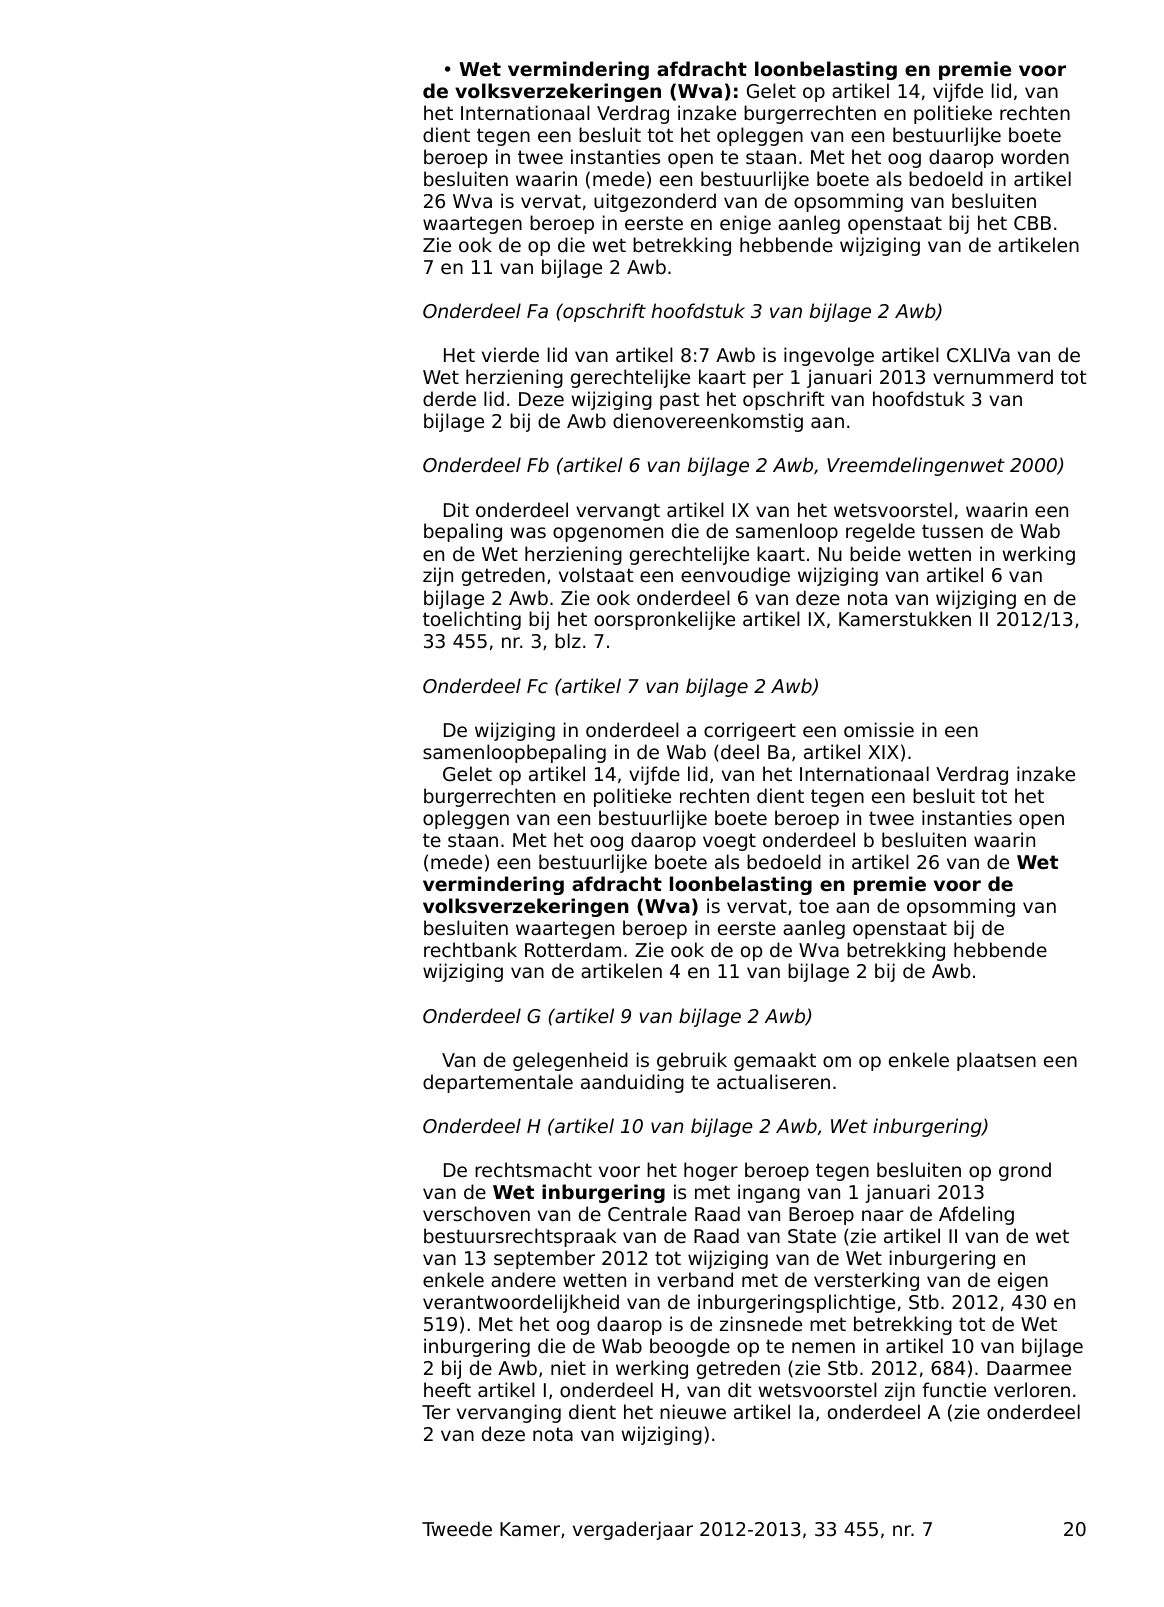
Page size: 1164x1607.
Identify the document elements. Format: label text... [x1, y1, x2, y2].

text Gelet op artikel 14, vijfde lid, van het Internationaal Verdrag inzake burgerrechten en politieke rechten dient tegen een besluit tot het opleggen van een bestuurlijke boete beroep in twee instanties open te staan. Met het oog daarop voegt onderdeel b besluiten waarin (mede) een bestuurlijke boete als bedoeld in artikel 26 van de Wet vermindering afdracht loonbelasting en premie voor de volksverzekeringen (Wva) is vervat, toe aan de opsomming van besluiten waartegen beroep in eerste aanleg openstaat bij de rechtbank Rotterdam. Zie ook de op de Wva betrekking hebbende wijziging van de artikelen 4 en 11 van bijlage 2 bij de Awb. [422, 764, 1087, 983]
subtitle Onderdeel G (artikel 9 van bijlage 2 Awb) [422, 1006, 1087, 1028]
text De rechtsmacht voor het hoger beroep tegen besluiten op grond van de Wet inburgering is met ingang van 1 januari 2013 verschoven van de Centrale Raad van Beroep naar de Afdeling bestuursrechtspraak van de Raad van State (zie artikel II van de wet van 13 september 2012 tot wijziging van de Wet inburgering en enkele andere wetten in verband met de versterking van de eigen verantwoordelijkheid van de inburgeringsplichtige, Stb. 2012, 430 en 519). Met het oog daarop is de zinsnede met betrekking tot de Wet inburgering die de Wab beoogde op te nemen in artikel 10 van bijlage 2 bij de Awb, niet in werking getreden (zie Stb. 2012, 684). Daarmee heeft artikel I, onderdeel H, van dit wetsvoorstel zijn functie verloren. Ter vervanging dient het nieuwe artikel Ia, onderdeel A (zie onderdeel 2 van deze nota van wijziging). [422, 1160, 1087, 1446]
text De wijziging in onderdeel a corrigeert een omissie in een samenloopbepaling in de Wab (deel Ba, artikel XIX). [422, 720, 1087, 764]
text Dit onderdeel vervangt artikel IX van het wetsvoorstel, waarin een bepaling was opgenomen die de samenloop regelde tussen de Wab en de Wet herziening gerechtelijke kaart. Nu beide wetten in werking zijn getreden, volstaat een eenvoudige wijziging van artikel 6 van bijlage 2 Awb. Zie ook onderdeel 6 van deze nota van wijziging en de toelichting bij het oorspronkelijke artikel IX, Kamerstukken II 2012/13, 33 455, nr. 3, blz. 7. [422, 499, 1087, 653]
text • Wet vermindering afdracht loonbelasting en premie voor de volksverzekeringen (Wva): Gelet op artikel 14, vijfde lid, van het Internationaal Verdrag inzake burgerrechten en politieke rechten dient tegen een besluit tot het opleggen van een bestuurlijke boete beroep in twee instanties open te staan. Met het oog daarop worden besluiten waarin (mede) een bestuurlijke boete als bedoeld in artikel 26 Wva is vervat, uitgezonderd van de opsomming van besluiten waartegen beroep in eerste en enige aanleg openstaat bij het CBB. Zie ook de op die wet betrekking hebbende wijziging van de artikelen 7 en 11 van bijlage 2 Awb. [422, 59, 1087, 279]
subtitle Onderdeel Fb (artikel 6 van bijlage 2 Awb, Vreemdelingenwet 2000) [422, 455, 1087, 477]
text Van de gelegenheid is gebruik gemaakt om op enkele plaatsen een departementale aanduiding te actualiseren. [422, 1050, 1087, 1094]
subtitle Onderdeel H (artikel 10 van bijlage 2 Awb, Wet inburgering) [422, 1116, 1087, 1138]
subtitle Onderdeel Fa (opschrift hoofdstuk 3 van bijlage 2 Awb) [422, 301, 1087, 323]
subtitle Onderdeel Fc (artikel 7 van bijlage 2 Awb) [422, 676, 1087, 697]
text Het vierde lid van artikel 8:7 Awb is ingevolge artikel CXLIVa van de Wet herziening gerechtelijke kaart per 1 januari 2013 vernummerd tot derde lid. Deze wijziging past het opschrift van hoofdstuk 3 van bijlage 2 bij de Awb dienovereenkomstig aan. [422, 345, 1087, 433]
